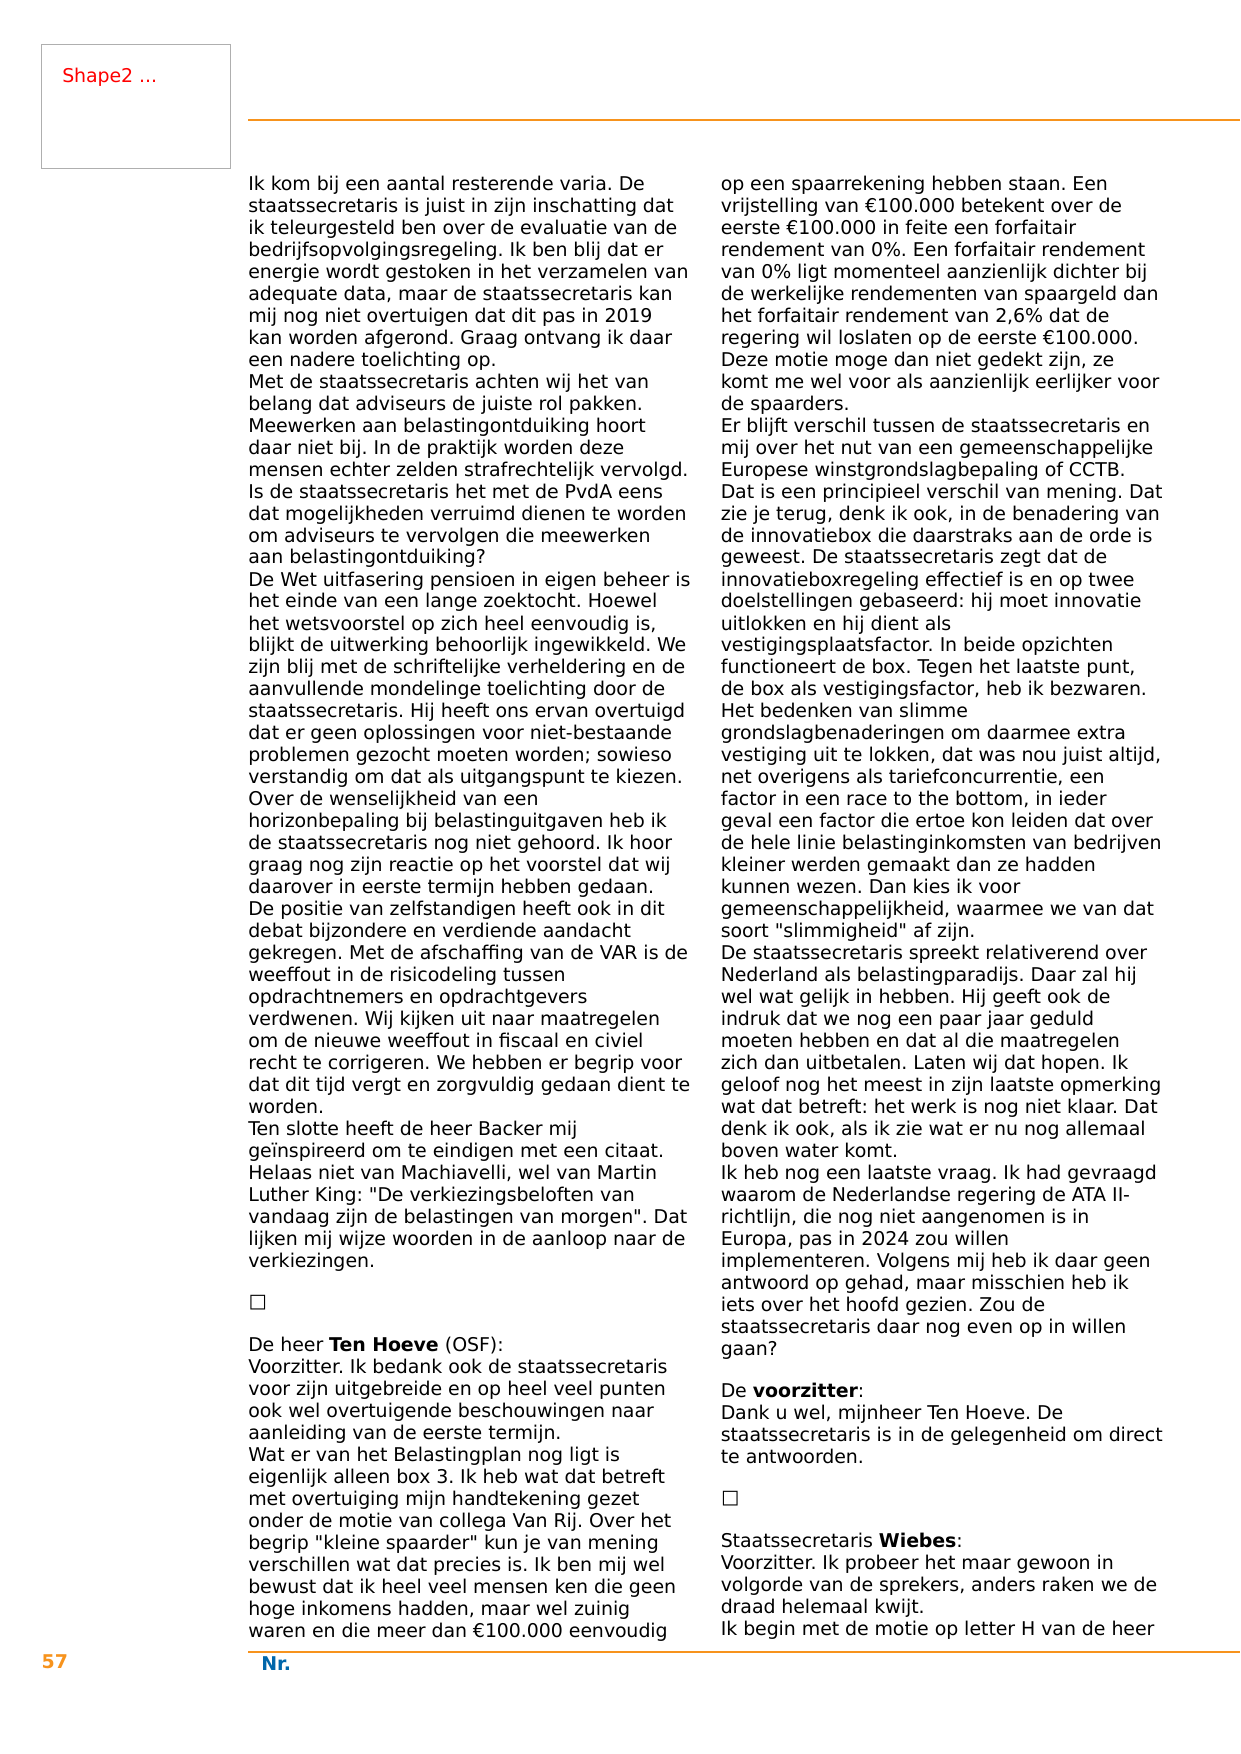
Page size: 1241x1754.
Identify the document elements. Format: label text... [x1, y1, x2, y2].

text Dank u wel, mijnheer Ten Hoeve. De staatssecretaris is in de gelegenheid om direct te antwoorden. [721, 1402, 1163, 1468]
text Ik kom bij een aantal resterende varia. De staatssecretaris is juist in zijn inschatting dat ik teleurgesteld ben over de evaluatie van de bedrijfsopvolgingsregeling. Ik ben blij dat er energie wordt gestoken in het verzamelen van adequate data, maar de staatssecretaris kan mij nog niet overtuigen dat dit pas in 2019 kan worden afgerond. Graag ontvang ik daar een nadere toelichting op. [248, 173, 691, 371]
text Wat er van het Belastingplan nog ligt is eigenlijk alleen box 3. Ik heb wat dat betreft met overtuiging mijn handtekening gezet onder de motie van collega Van Rij. Over het begrip "kleine spaarder" kun je van mening verschillen wat dat precies is. Ik ben mij wel bewust dat ik heel veel mensen ken die geen hoge inkomens hadden, maar wel zuinig waren en die meer dan €100.000 eenvoudig [248, 1444, 691, 1641]
text De positie van zelfstandigen heeft ook in dit debat bijzondere en verdiende aandacht gekregen. Met de afschaffing van de VAR is de weeffout in de risicodeling tussen opdrachtnemers en opdrachtgevers verdwenen. Wij kijken uit naar maatregelen om de nieuwe weeffout in fiscaal en civiel recht te corrigeren. We hebben er begrip voor dat dit tijd vergt en zorgvuldig gedaan dient te worden. [248, 898, 691, 1118]
text Met de staatssecretaris achten wij het van belang dat adviseurs de juiste rol pakken. Meewerken aan belastingontduiking hoort daar niet bij. In de praktijk worden deze mensen echter zelden strafrechtelijk vervolgd. Is de staatssecretaris het met de PvdA eens dat mogelijkheden verruimd dienen te worden om adviseurs te vervolgen die meewerken aan belastingontduiking? [248, 371, 691, 568]
text ⬜ [248, 1292, 691, 1314]
text ⬜ [721, 1488, 1163, 1509]
text Ik begin met de motie op letter H van de heer [721, 1617, 1163, 1639]
text Staatssecretaris Wiebes: [721, 1529, 1163, 1552]
text Voorzitter. Ik bedank ook de staatssecretaris voor zijn uitgebreide en op heel veel punten ook wel overtuigende beschouwingen naar aanleiding van de eerste termijn. [248, 1356, 691, 1444]
text op een spaarrekening hebben staan. Een vrijstelling van €100.000 betekent over de eerste €100.000 in feite een forfaitair rendement van 0%. Een forfaitair rendement van 0% ligt momenteel aanzienlijk dichter bij de werkelijke rendementen van spaargeld dan het forfaitair rendement van 2,6% dat de regering wil loslaten op de eerste €100.000. Deze motie moge dan niet gedekt zijn, ze komt me wel voor als aanzienlijk eerlijker voor de spaarders. [721, 173, 1163, 414]
text De voorzitter: [721, 1380, 1163, 1402]
text Er blijft verschil tussen de staatssecretaris en mij over het nut van een gemeenschappelijke Europese winstgrondslagbepaling of CCTB. Dat is een principieel verschil van mening. Dat zie je terug, denk ik ook, in de benadering van de innovatiebox die daarstraks aan de orde is geweest. De staatssecretaris zegt dat de innovatieboxregeling effectief is en op twee doelstellingen gebaseerd: hij moet innovatie uitlokken en hij dient als vestigingsplaatsfactor. In beide opzichten functioneert de box. Tegen het laatste punt, de box als vestigingsfactor, heb ik bezwaren. Het bedenken van slimme grondslagbenaderingen om daarmee extra vestiging uit te lokken, dat was nou juist altijd, net overigens als tariefconcurrentie, een factor in een race to the bottom, in ieder geval een factor die ertoe kon leiden dat over de hele linie belastinginkomsten van bedrijven kleiner werden gemaakt dan ze hadden kunnen wezen. Dan kies ik voor gemeenschappelijkheid, waarmee we van dat soort "slimmigheid" af zijn. [721, 414, 1163, 942]
text Ten slotte heeft de heer Backer mij geïnspireerd om te eindigen met een citaat. Helaas niet van Machiavelli, wel van Martin Luther King: "De verkiezingsbeloften van vandaag zijn de belastingen van morgen". Dat lijken mij wijze woorden in de aanloop naar de verkiezingen. [248, 1118, 691, 1272]
text De Wet uitfasering pensioen in eigen beheer is het einde van een lange zoektocht. Hoewel het wetsvoorstel op zich heel eenvoudig is, blijkt de uitwerking behoorlijk ingewikkeld. We zijn blij met de schriftelijke verheldering en de aanvullende mondelinge toelichting door de staatssecretaris. Hij heeft ons ervan overtuigd dat er geen oplossingen voor niet-bestaande problemen gezocht moeten worden; sowieso verstandig om dat als uitgangspunt te kiezen. [248, 568, 691, 788]
text De staatssecretaris spreekt relativerend over Nederland als belastingparadijs. Daar zal hij wel wat gelijk in hebben. Hij geeft ook de indruk dat we nog een paar jaar geduld moeten hebben en dat al die maatregelen zich dan uitbetalen. Laten wij dat hopen. Ik geloof nog het meest in zijn laatste opmerking wat dat betreft: het werk is nog niet klaar. Dat denk ik ook, als ik zie wat er nu nog allemaal boven water komt. [721, 942, 1163, 1162]
text Voorzitter. Ik probeer het maar gewoon in volgorde van de sprekers, anders raken we de draad helemaal kwijt. [721, 1552, 1163, 1617]
text Ik heb nog een laatste vraag. Ik had gevraagd waarom de Nederlandse regering de ATA II-richtlijn, die nog niet aangenomen is in Europa, pas in 2024 zou willen implementeren. Volgens mij heb ik daar geen antwoord op gehad, maar misschien heb ik iets over het hoofd gezien. Zou de staatssecretaris daar nog even op in willen gaan? [721, 1162, 1163, 1360]
text De heer Ten Hoeve (OSF): [248, 1334, 691, 1356]
text Over de wenselijkheid van een horizonbepaling bij belastinguitgaven heb ik de staatssecretaris nog niet gehoord. Ik hoor graag nog zijn reactie op het voorstel dat wij daarover in eerste termijn hebben gedaan. [248, 788, 691, 898]
